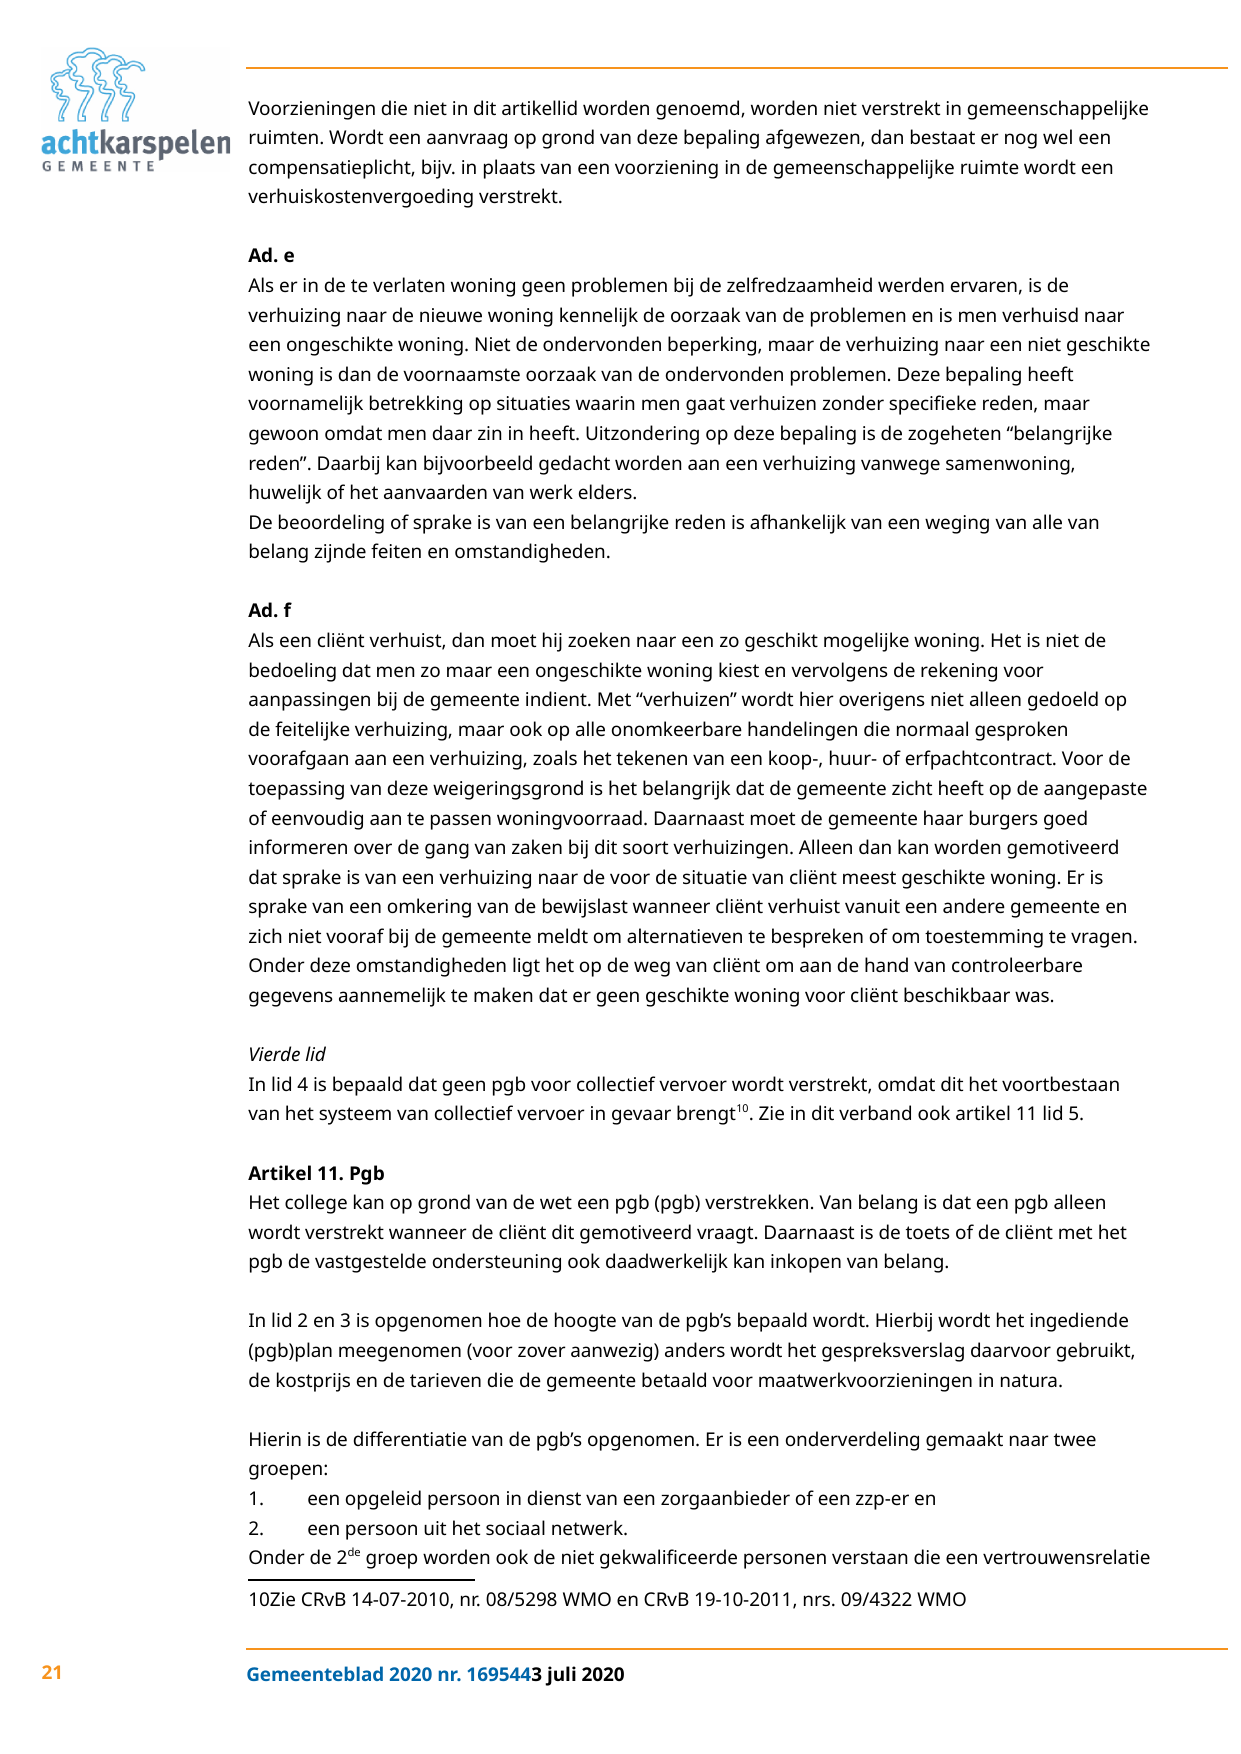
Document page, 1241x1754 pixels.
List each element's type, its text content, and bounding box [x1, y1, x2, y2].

list een opgeleid persoon in dienst van een zorgaanbieder of een zzp-er en [248, 1485, 1152, 1511]
picture [41, 47, 231, 172]
text Onder de 2de groep worden ook de niet gekwalificeerde personen verstaan die een vertrouwensrelatie [248, 1544, 1152, 1570]
text De beoordeling of sprake is van een belangrijke reden is afhankelijk van een weging van alle van belang zijnde feiten en omstandigheden. [248, 509, 1152, 564]
text Zie CRvB 14-07-2010, nr. 08/5298 WMO en CRvB 19-10-2011, nrs. 09/4322 WMO [248, 1586, 1152, 1612]
text Artikel 11. Pgb [248, 1160, 1152, 1186]
list een persoon uit het sociaal netwerk. [248, 1515, 1152, 1541]
text Als een cliënt verhuist, dan moet hij zoeken naar een zo geschikt mogelijke woning. Het is niet de bedoeling dat men zo maar een ongeschikte woning kiest en vervolgens de rekening voor aanpassingen bij de gemeente indient. Met “verhuizen” wordt hier overigens niet alleen gedoeld op de feitelijke verhuizing, maar ook op alle onomkeerbare handelingen die normaal gesproken voorafgaan aan een verhuizing, zoals het tekenen van een koop-, huur- of erfpachtcontract. Voor de toepassing van deze weigeringsgrond is het belangrijk dat de gemeente zicht heeft op de aangepaste of eenvoudig aan te passen woningvoorraad. Daarnaast moet de gemeente haar burgers goed informeren over de gang van zaken bij dit soort verhuizingen. Alleen dan kan worden gemotiveerd dat sprake is van een verhuizing naar de voor de situatie van cliënt meest geschikte woning. Er is sprake van een omkering van de bewijslast wanneer cliënt verhuist vanuit een andere gemeente en zich niet vooraf bij de gemeente meldt om alternatieven te bespreken of om toestemming te vragen. Onder deze omstandigheden ligt het op de weg van cliënt om aan de hand van controleerbare gegevens aannemelijk te maken dat er geen geschikte woning voor cliënt beschikbaar was. [248, 627, 1152, 1008]
text Ad. f [248, 598, 1152, 623]
text Ad. e [248, 243, 1152, 268]
text Vierde lid [248, 1041, 1152, 1067]
text Voorzieningen die niet in dit artikellid worden genoemd, worden niet verstrekt in gemeenschappelijke ruimten. Wordt een aanvraag op grond van deze bepaling afgewezen, dan bestaat er nog wel een compensatieplicht, bijv. in plaats van een voorziening in de gemeenschappelijke ruimte wordt een verhuiskostenvergoeding verstrekt. [248, 95, 1152, 209]
text Hierin is de differentiatie van de pgb’s opgenomen. Er is een onderverdeling gemaakt naar twee groepen: [248, 1426, 1152, 1481]
text Het college kan op grond van de wet een pgb (pgb) verstrekken. Van belang is dat een pgb alleen wordt verstrekt wanneer de cliёnt dit gemotiveerd vraagt. Daarnaast is de toets of de cliënt met het pgb de vastgestelde ondersteuning ook daadwerkelijk kan inkopen van belang. [248, 1189, 1152, 1274]
text In lid 2 en 3 is opgenomen hoe de hoogte van de pgb’s bepaald wordt. Hierbij wordt het ingediende (pgb)plan meegenomen (voor zover aanwezig) anders wordt het gespreksverslag daarvoor gebruikt, de kostprijs en de tarieven die de gemeente betaald voor maatwerkvoorzieningen in natura. [248, 1308, 1152, 1393]
text Als er in de te verlaten woning geen problemen bij de zelfredzaamheid werden ervaren, is de verhuizing naar de nieuwe woning kennelijk de oorzaak van de problemen en is men verhuisd naar een ongeschikte woning. Niet de ondervonden beperking, maar de verhuizing naar een niet geschikte woning is dan de voornaamste oorzaak van de ondervonden problemen. Deze bepaling heeft voornamelijk betrekking op situaties waarin men gaat verhuizen zonder specifieke reden, maar gewoon omdat men daar zin in heeft. Uitzondering op deze bepaling is de zogeheten “belangrijke reden”. Daarbij kan bijvoorbeeld gedacht worden aan een verhuizing vanwege samenwoning, huwelijk of het aanvaarden van werk elders. [248, 272, 1152, 505]
text In lid 4 is bepaald dat geen pgb voor collectief vervoer wordt verstrekt, omdat dit het voortbestaan van het systeem van collectief vervoer in gevaar brengt. Zie in dit verband ook artikel 11 lid 5. [248, 1071, 1152, 1126]
